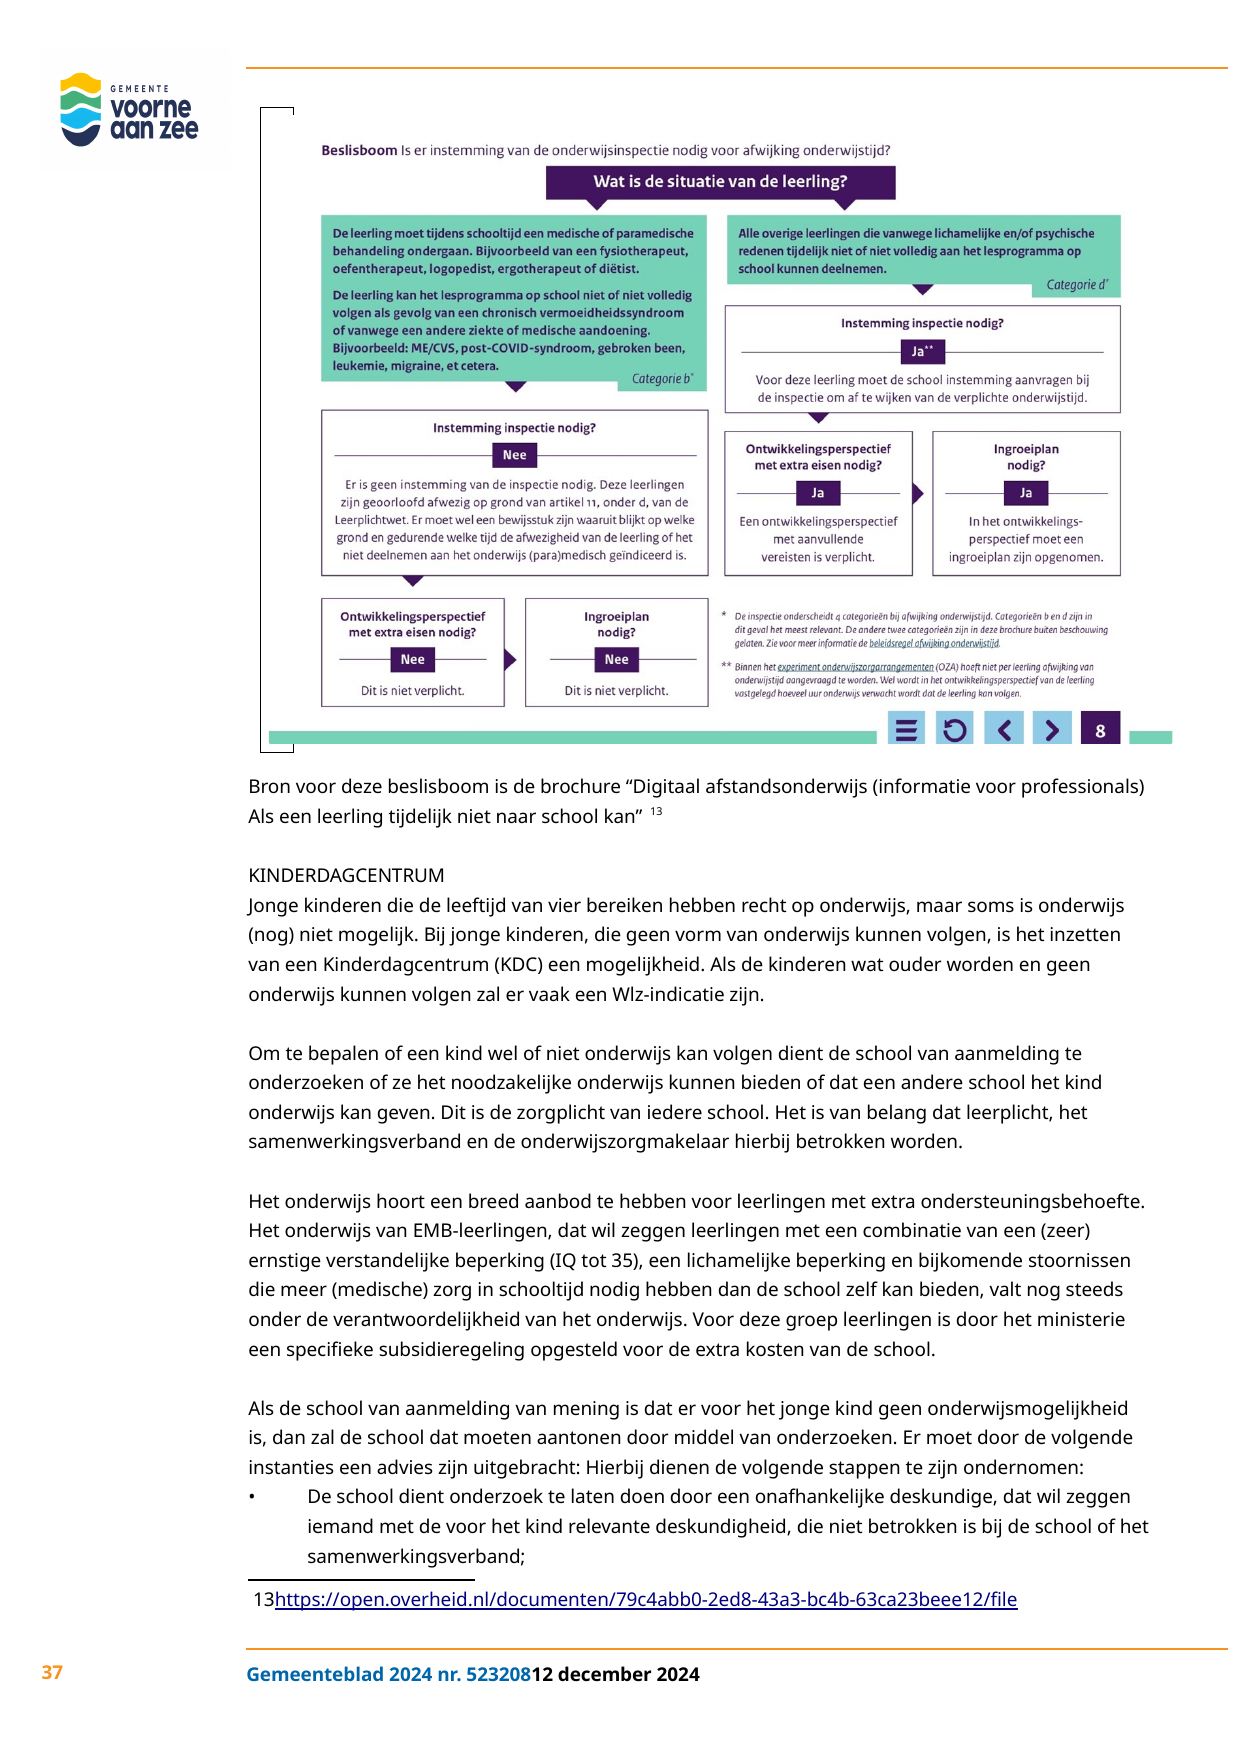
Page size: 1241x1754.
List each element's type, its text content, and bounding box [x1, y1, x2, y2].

text Bron voor deze beslisboom is de brochure “Digitaal afstandsonderwijs (informatie voor professionals) Als een leerling tijdelijk niet naar school kan” [248, 774, 1152, 829]
text https://open.overheid.nl/documenten/79c4abb0-2ed8-43a3-bc4b-63ca23beee12/file [248, 1586, 1152, 1612]
text KINDERDAGCENTRUM [248, 862, 1152, 888]
text Jonge kinderen die de leeftijd van vier bereiken hebben recht op onderwijs, maar soms is onderwijs (nog) niet mogelijk. Bij jonge kinderen, die geen vorm van onderwijs kunnen volgen, is het inzetten van een Kinderdagcentrum (KDC) een mogelijkheid. Als de kinderen wat ouder worden en geen onderwijs kunnen volgen zal er vaak een Wlz-indicatie zijn. [248, 892, 1152, 1007]
text Het onderwijs hoort een breed aanbod te hebben voor leerlingen met extra ondersteuningsbehoefte. Het onderwijs van EMB-leerlingen, dat wil zeggen leerlingen met een combinatie van een (zeer) ernstige verstandelijke beperking (IQ tot 35), een lichamelijke beperking en bijkomende stoornissen die meer (medische) zorg in schooltijd nodig hebben dan de school zelf kan bieden, valt nog steeds onder de verantwoordelijkheid van het onderwijs. Voor deze groep leerlingen is door het ministerie een specifieke subsidieregeling opgesteld voor de extra kosten van de school. [248, 1188, 1152, 1362]
picture [41, 47, 231, 172]
list De school dient onderzoek te laten doen door een onafhankelijke deskundige, dat wil zeggen iemand met de voor het kind relevante deskundigheid, die niet betrokken is bij de school of het samenwerkingsverband; [248, 1484, 1152, 1569]
text Als de school van aanmelding van mening is dat er voor het jonge kind geen onderwijsmogelijkheid is, dan zal de school dat moeten aantonen door middel van onderzoeken. Er moet door de volgende instanties een advies zijn uitgebracht: Hierbij dienen de volgende stappen te zijn ondernomen: [248, 1395, 1152, 1480]
picture [268, 115, 1173, 744]
text Om te bepalen of een kind wel of niet onderwijs kan volgen dient de school van aanmelding te onderzoeken of ze het noodzakelijke onderwijs kunnen bieden of dat een andere school het kind onderwijs kan geven. Dit is de zorgplicht van iedere school. Het is van belang dat leerplicht, het samenwerkingsverband en de onderwijszorgmakelaar hierbij betrokken worden. [248, 1040, 1152, 1154]
